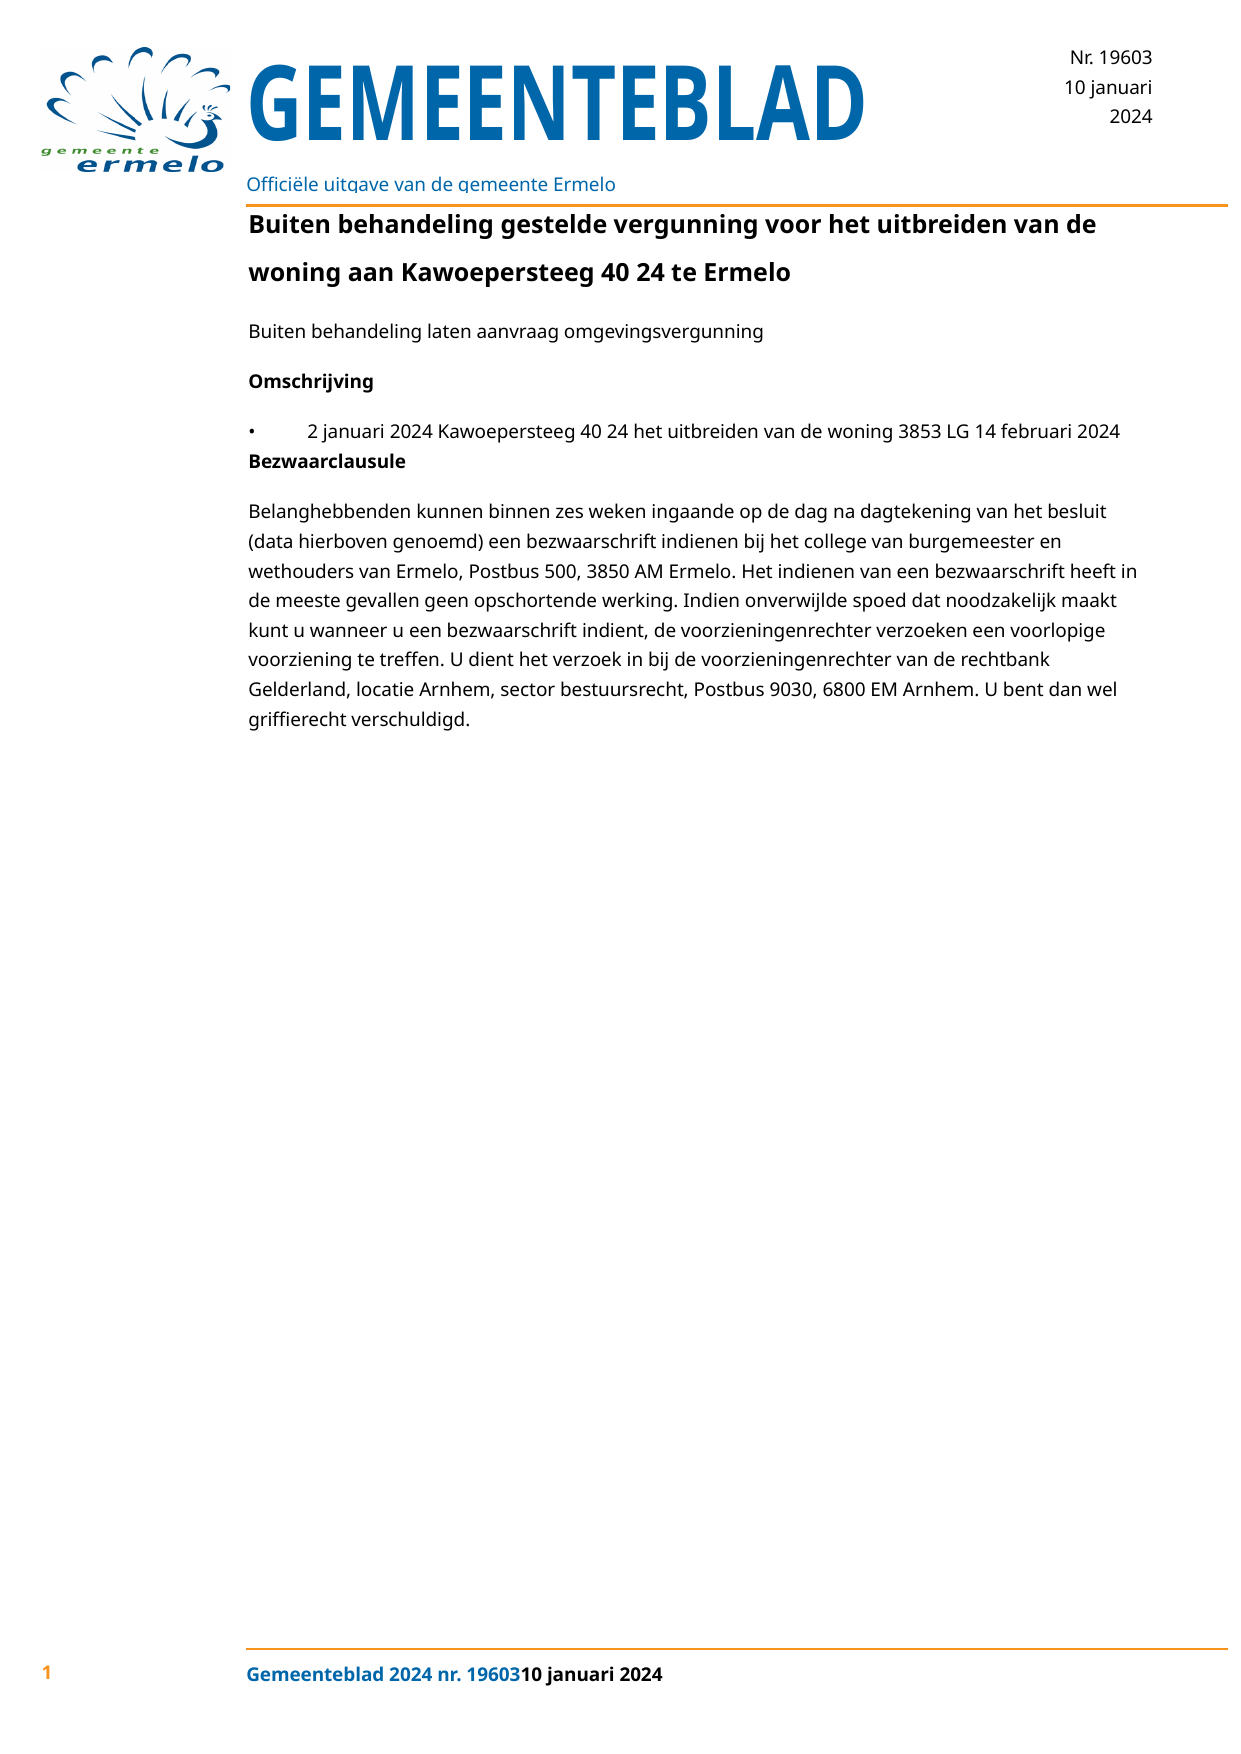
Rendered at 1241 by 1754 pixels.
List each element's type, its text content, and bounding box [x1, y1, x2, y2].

text Omschrijving [248, 368, 1152, 394]
list 2 januari 2024 Kawoepersteeg 40 24 het uitbreiden van de woning 3853 LG 14 februari 2024 [248, 419, 1152, 444]
picture [41, 47, 231, 172]
text Buiten behandeling gestelde vergunning voor het uitbreiden van de woning aan Kawoepersteeg 40 24 te Ermelo [248, 207, 1152, 288]
text Bezwaarclausule [248, 448, 1152, 474]
text Buiten behandeling laten aanvraag omgevingsvergunning [248, 318, 1152, 344]
text Belanghebbenden kunnen binnen zes weken ingaande op de dag na dagtekening van het besluit (data hierboven genoemd) een bezwaarschrift indienen bij het college van burgemeester en wethouders van Ermelo, Postbus 500, 3850 AM Ermelo. Het indienen van een bezwaarschrift heeft in de meeste gevallen geen opschortende werking. Indien onverwijlde spoed dat noodzakelijk maakt kunt u wanneer u een bezwaarschrift indient, de voorzieningenrechter verzoeken een voorlopige voorziening te treffen. U dient het verzoek in bij de voorzieningenrechter van de rechtbank Gelderland, locatie Arnhem, sector bestuursrecht, Postbus 9030, 6800 EM Arnhem. U bent dan wel griffierecht verschuldigd. [248, 499, 1152, 732]
